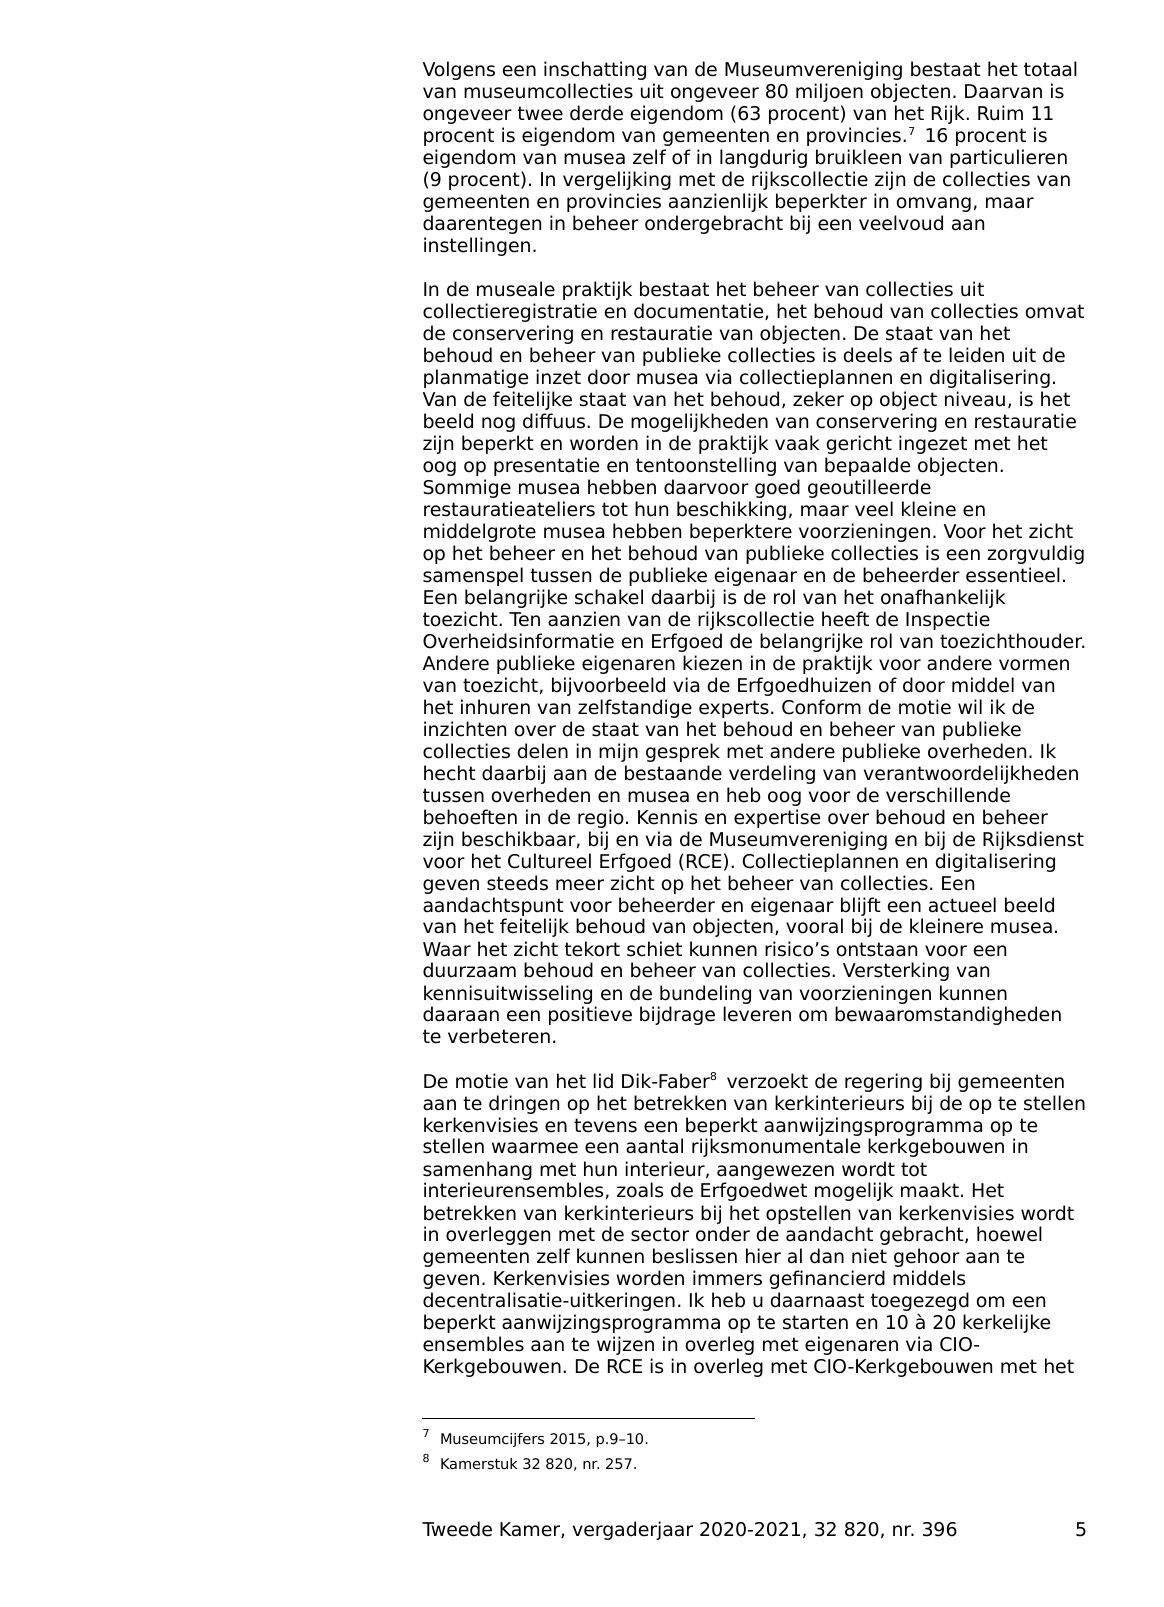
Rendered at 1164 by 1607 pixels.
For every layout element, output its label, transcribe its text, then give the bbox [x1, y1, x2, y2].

text Museumcijfers 2015, p.9–10. [422, 1427, 1087, 1449]
text In de museale praktijk bestaat het beheer van collecties uit collectieregistratie en documentatie, het behoud van collecties omvat de conservering en restauratie van objecten. De staat van het behoud en beheer van publieke collecties is deels af te leiden uit de planmatige inzet door musea via collectieplannen en digitalisering. Van de feitelijke staat van het behoud, zeker op object niveau, is het beeld nog diffuus. De mogelijkheden van conservering en restauratie zijn beperkt en worden in de praktijk vaak gericht ingezet met het oog op presentatie en tentoonstelling van bepaalde objecten. Sommige musea hebben daarvoor goed geoutilleerde restauratieateliers tot hun beschikking, maar veel kleine en middelgrote musea hebben beperktere voorzieningen. Voor het zicht op het beheer en het behoud van publieke collecties is een zorgvuldig samenspel tussen de publieke eigenaar en de beheerder essentieel. Een belangrijke schakel daarbij is de rol van het onafhankelijk toezicht. Ten aanzien van de rijkscollectie heeft de Inspectie Overheidsinformatie en Erfgoed de belangrijke rol van toezichthouder. Andere publieke eigenaren kiezen in de praktijk voor andere vormen van toezicht, bijvoorbeeld via de Erfgoedhuizen of door middel van het inhuren van zelfstandige experts. Conform de motie wil ik de inzichten over de staat van het behoud en beheer van publieke collecties delen in mijn gesprek met andere publieke overheden. Ik hecht daarbij aan de bestaande verdeling van verantwoordelijkheden tussen overheden en musea en heb oog voor de verschillende behoeften in de regio. Kennis en expertise over behoud en beheer zijn beschikbaar, bij en via de Museumvereniging en bij de Rijksdienst voor het Cultureel Erfgoed (RCE). Collectieplannen en digitalisering geven steeds meer zicht op het beheer van collecties. Een aandachtspunt voor beheerder en eigenaar blijft een actueel beeld van het feitelijk behoud van objecten, vooral bij de kleinere musea. Waar het zicht tekort schiet kunnen risico’s ontstaan voor een duurzaam behoud en beheer van collecties. Versterking van kennisuitwisseling en de bundeling van voorzieningen kunnen daaraan een positieve bijdrage leveren om bewaaromstandigheden te verbeteren. [422, 279, 1087, 1048]
text De motie van het lid Dik-Faber verzoekt de regering bij gemeenten aan te dringen op het betrekken van kerkinterieurs bij de op te stellen kerkenvisies en tevens een beperkt aanwijzingsprogramma op te stellen waarmee een aantal rijksmonumentale kerkgebouwen in samenhang met hun interieur, aangewezen wordt tot interieurensembles, zoals de Erfgoedwet mogelijk maakt. Het betrekken van kerkinterieurs bij het opstellen van kerkenvisies wordt in overleggen met de sector onder de aandacht gebracht, hoewel gemeenten zelf kunnen beslissen hier al dan niet gehoor aan te geven. Kerkenvisies worden immers gefinancierd middels decentralisatie-uitkeringen. Ik heb u daarnaast toegezegd om een beperkt aanwijzingsprogramma op te starten en 10 à 20 kerkelijke ensembles aan te wijzen in overleg met eigenaren via CIO-Kerkgebouwen. De RCE is in overleg met CIO-Kerkgebouwen met het [422, 1071, 1087, 1378]
text Kamerstuk 32 820, nr. 257. [422, 1452, 1087, 1474]
text Volgens een inschatting van de Museumvereniging bestaat het totaal van museumcollecties uit ongeveer 80 miljoen objecten. Daarvan is ongeveer twee derde eigendom (63 procent) van het Rijk. Ruim 11 procent is eigendom van gemeenten en provincies. 16 procent is eigendom van musea zelf of in langdurig bruikleen van particulieren (9 procent). In vergelijking met de rijkscollectie zijn de collecties van gemeenten en provincies aanzienlijk beperkter in omvang, maar daarentegen in beheer ondergebracht bij een veelvoud aan instellingen. [422, 59, 1087, 257]
